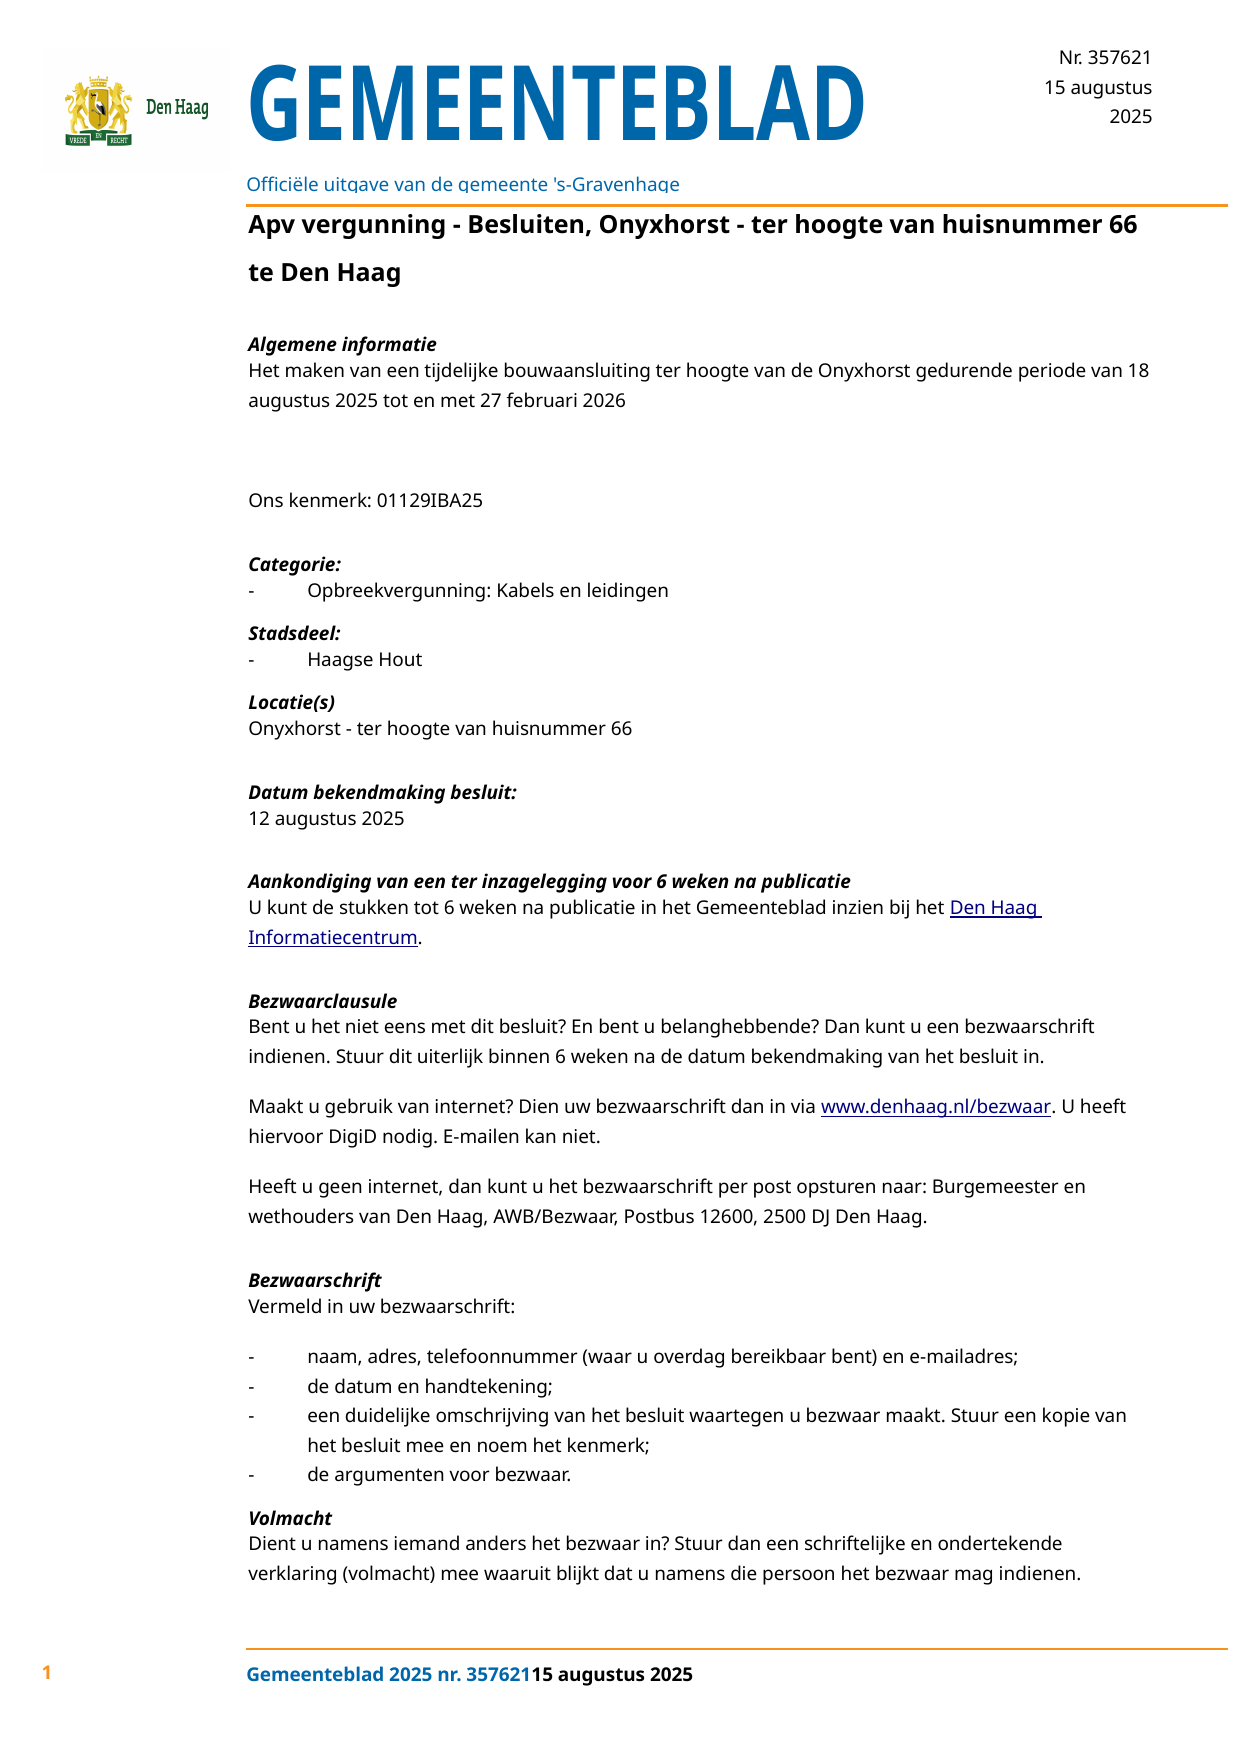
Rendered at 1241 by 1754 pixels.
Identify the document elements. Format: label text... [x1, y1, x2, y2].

text Bezwaarschrift [248, 1267, 1152, 1293]
text Algemene informatie [248, 331, 1152, 357]
text Ons kenmerk: 01129IBA25 [248, 488, 1152, 513]
list naam, adres, telefoonnummer (waar u overdag bereikbaar bent) en e-mailadres; [248, 1343, 1152, 1369]
text Bent u het niet eens met dit besluit? En bent u belanghebbende? Dan kunt u een bezwaarschrift indienen. Stuur dit uiterlijk binnen 6 weken na de datum bekendmaking van het besluit in. [248, 1014, 1152, 1069]
text Stadsdeel: [248, 620, 1152, 646]
text Locatie(s) [248, 689, 1152, 715]
list Opbreekvergunning: Kabels en leidingen [248, 577, 1152, 603]
text Apv vergunning - Besluiten, Onyxhorst - ter hoogte van huisnummer 66 te Den Haag [248, 207, 1152, 288]
text Datum bekendmaking besluit: [248, 779, 1152, 805]
text Aankondiging van een ter inzagelegging voor 6 weken na publicatie [248, 869, 1152, 894]
text Bezwaarclausule [248, 988, 1152, 1014]
picture [41, 47, 231, 172]
list de argumenten voor bezwaar. [248, 1462, 1152, 1487]
text Categorie: [248, 552, 1152, 577]
list de datum en handtekening; [248, 1373, 1152, 1399]
text Heeft u geen internet, dan kunt u het bezwaarschrift per post opsturen naar: Burgemeester en wethouders van Den Haag, AWB/Bezwaar, Postbus 12600, 2500 DJ Den Haag. [248, 1174, 1152, 1229]
text Dient u namens iemand anders het bezwaar in? Stuur dan een schriftelijke en ondertekende verklaring (volmacht) mee waaruit blijkt dat u namens die persoon het bezwaar mag indienen. [248, 1531, 1152, 1586]
text U kunt de stukken tot 6 weken na publicatie in het Gemeenteblad inzien bij het Den Haag Informatiecentrum. [248, 894, 1152, 950]
text 12 augustus 2025 [248, 805, 1152, 830]
text Onyxhorst - ter hoogte van huisnummer 66 [248, 715, 1152, 741]
text Maakt u gebruik van internet? Dien uw bezwaarschrift dan in via www.denhaag.nl/bezwaar. U heeft hiervoor DigiD nodig. E-mailen kan niet. [248, 1094, 1152, 1149]
text Het maken van een tijdelijke bouwaansluiting ter hoogte van de Onyxhorst gedurende periode van 18 augustus 2025 tot en met 27 februari 2026 [248, 357, 1152, 412]
list een duidelijke omschrijving van het besluit waartegen u bezwaar maakt. Stuur een kopie van het besluit mee en noem het kenmerk; [248, 1402, 1152, 1458]
text Volmacht [248, 1505, 1152, 1531]
text Vermeld in uw bezwaarschrift: [248, 1293, 1152, 1319]
list Haagse Hout [248, 646, 1152, 672]
